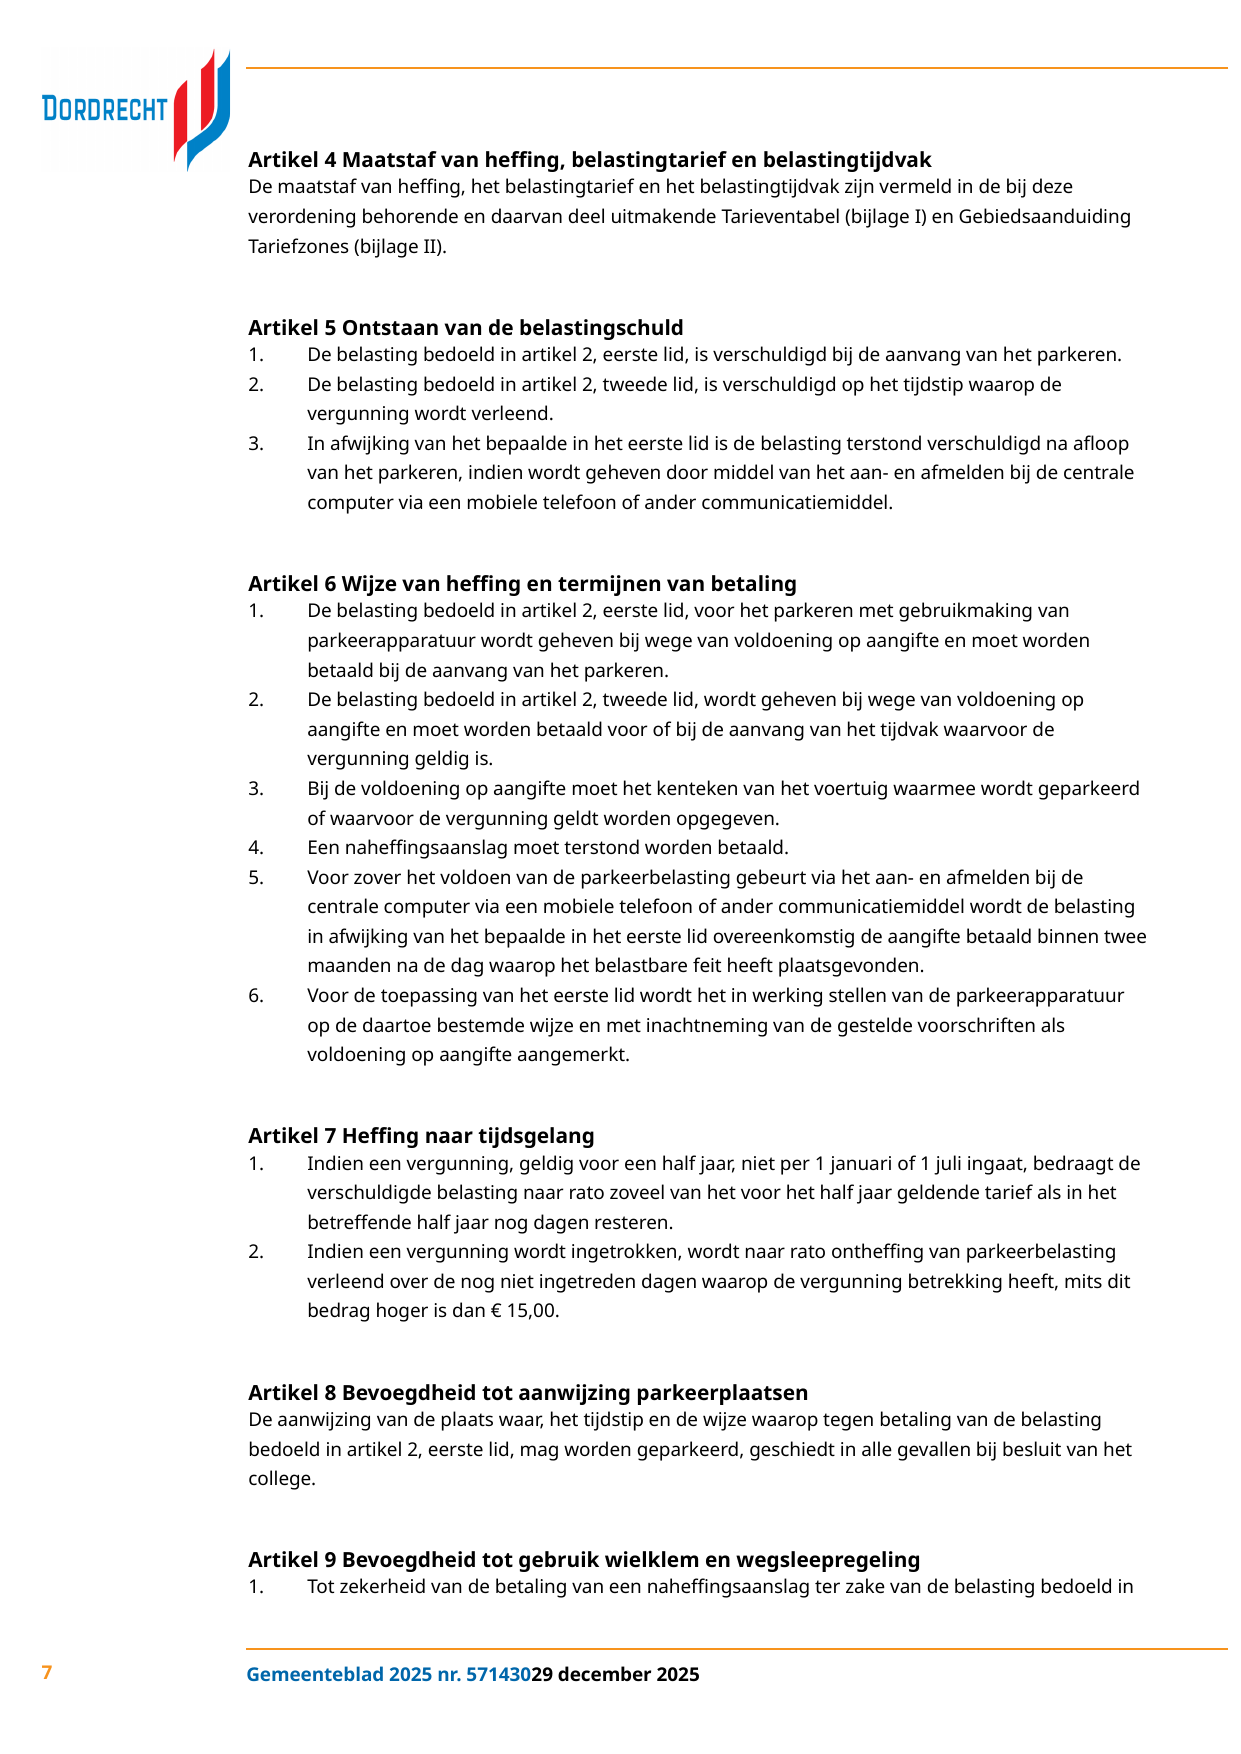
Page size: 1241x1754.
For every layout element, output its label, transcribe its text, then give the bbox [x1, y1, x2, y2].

list Voor zover het voldoen van de parkeerbelasting gebeurt via het aan- en afmelden bij de centrale computer via een mobiele telefoon of ander communicatiemiddel wordt de belasting in afwijking van het bepaalde in het eerste lid overeenkomstig de aangifte betaald binnen twee maanden na de dag waarop het belastbare feit heeft plaatsgevonden. [248, 864, 1152, 978]
list De belasting bedoeld in artikel 2, tweede lid, wordt geheven bij wege van voldoening op aangifte en moet worden betaald voor of bij de aanvang van het tijdvak waarvoor de vergunning geldig is. [248, 686, 1152, 771]
text Artikel 9 Bevoegdheid tot gebruik wielklem en wegsleepregeling [248, 1545, 1152, 1574]
list De belasting bedoeld in artikel 2, eerste lid, voor het parkeren met gebruikmaking van parkeerapparatuur wordt geheven bij wege van voldoening op aangifte en moet worden betaald bij de aanvang van het parkeren. [248, 598, 1152, 682]
text De aanwijzing van de plaats waar, het tijdstip en de wijze waarop tegen betaling van de belasting bedoeld in artikel 2, eerste lid, mag worden geparkeerd, geschiedt in alle gevallen bij besluit van het college. [248, 1406, 1152, 1491]
text Artikel 5 Ontstaan van de belastingschuld [248, 313, 1152, 341]
list Indien een vergunning, geldig voor een half jaar, niet per 1 januari of 1 juli ingaat, bedraagt de verschuldigde belasting naar rato zoveel van het voor het half jaar geldende tarief als in het betreffende half jaar nog dagen resteren. [248, 1150, 1152, 1235]
list Voor de toepassing van het eerste lid wordt het in werking stellen van de parkeerapparatuur op de daartoe bestemde wijze en met inachtneming van de gestelde voorschriften als voldoening op aangifte aangemerkt. [248, 982, 1152, 1067]
list Een naheffingsaanslag moet terstond worden betaald. [248, 834, 1152, 860]
text Artikel 7 Heffing naar tijdsgelang [248, 1121, 1152, 1150]
picture [41, 47, 231, 172]
list De belasting bedoeld in artikel 2, eerste lid, is verschuldigd bij de aanvang van het parkeren. [248, 341, 1152, 367]
list De belasting bedoeld in artikel 2, tweede lid, is verschuldigd op het tijdstip waarop de vergunning wordt verleend. [248, 371, 1152, 426]
text De maatstaf van heffing, het belastingtarief en het belastingtijdvak zijn vermeld in de bij deze verordening behorende en daarvan deel uitmakende Tarieventabel (bijlage I) en Gebiedsaanduiding Tariefzones (bijlage II). [248, 174, 1152, 258]
list Bij de voldoening op aangifte moet het kenteken van het voertuig waarmee wordt geparkeerd of waarvoor de vergunning geldt worden opgegeven. [248, 775, 1152, 830]
list Indien een vergunning wordt ingetrokken, wordt naar rato ontheffing van parkeerbelasting verleend over de nog niet ingetreden dagen waarop de vergunning betrekking heeft, mits dit bedrag hoger is dan € 15,00. [248, 1238, 1152, 1323]
text Artikel 6 Wijze van heffing en termijnen van betaling [248, 569, 1152, 598]
text Artikel 4 Maatstaf van heffing, belastingtarief en belastingtijdvak [248, 145, 1152, 174]
list Tot zekerheid van de betaling van een naheffingsaanslag ter zake van de belasting bedoeld in [248, 1574, 1152, 1599]
list In afwijking van het bepaalde in het eerste lid is de belasting terstond verschuldigd na afloop van het parkeren, indien wordt geheven door middel van het aan- en afmelden bij de centrale computer via een mobiele telefoon of ander communicatiemiddel. [248, 430, 1152, 515]
text Artikel 8 Bevoegdheid tot aanwijzing parkeerplaatsen [248, 1378, 1152, 1406]
